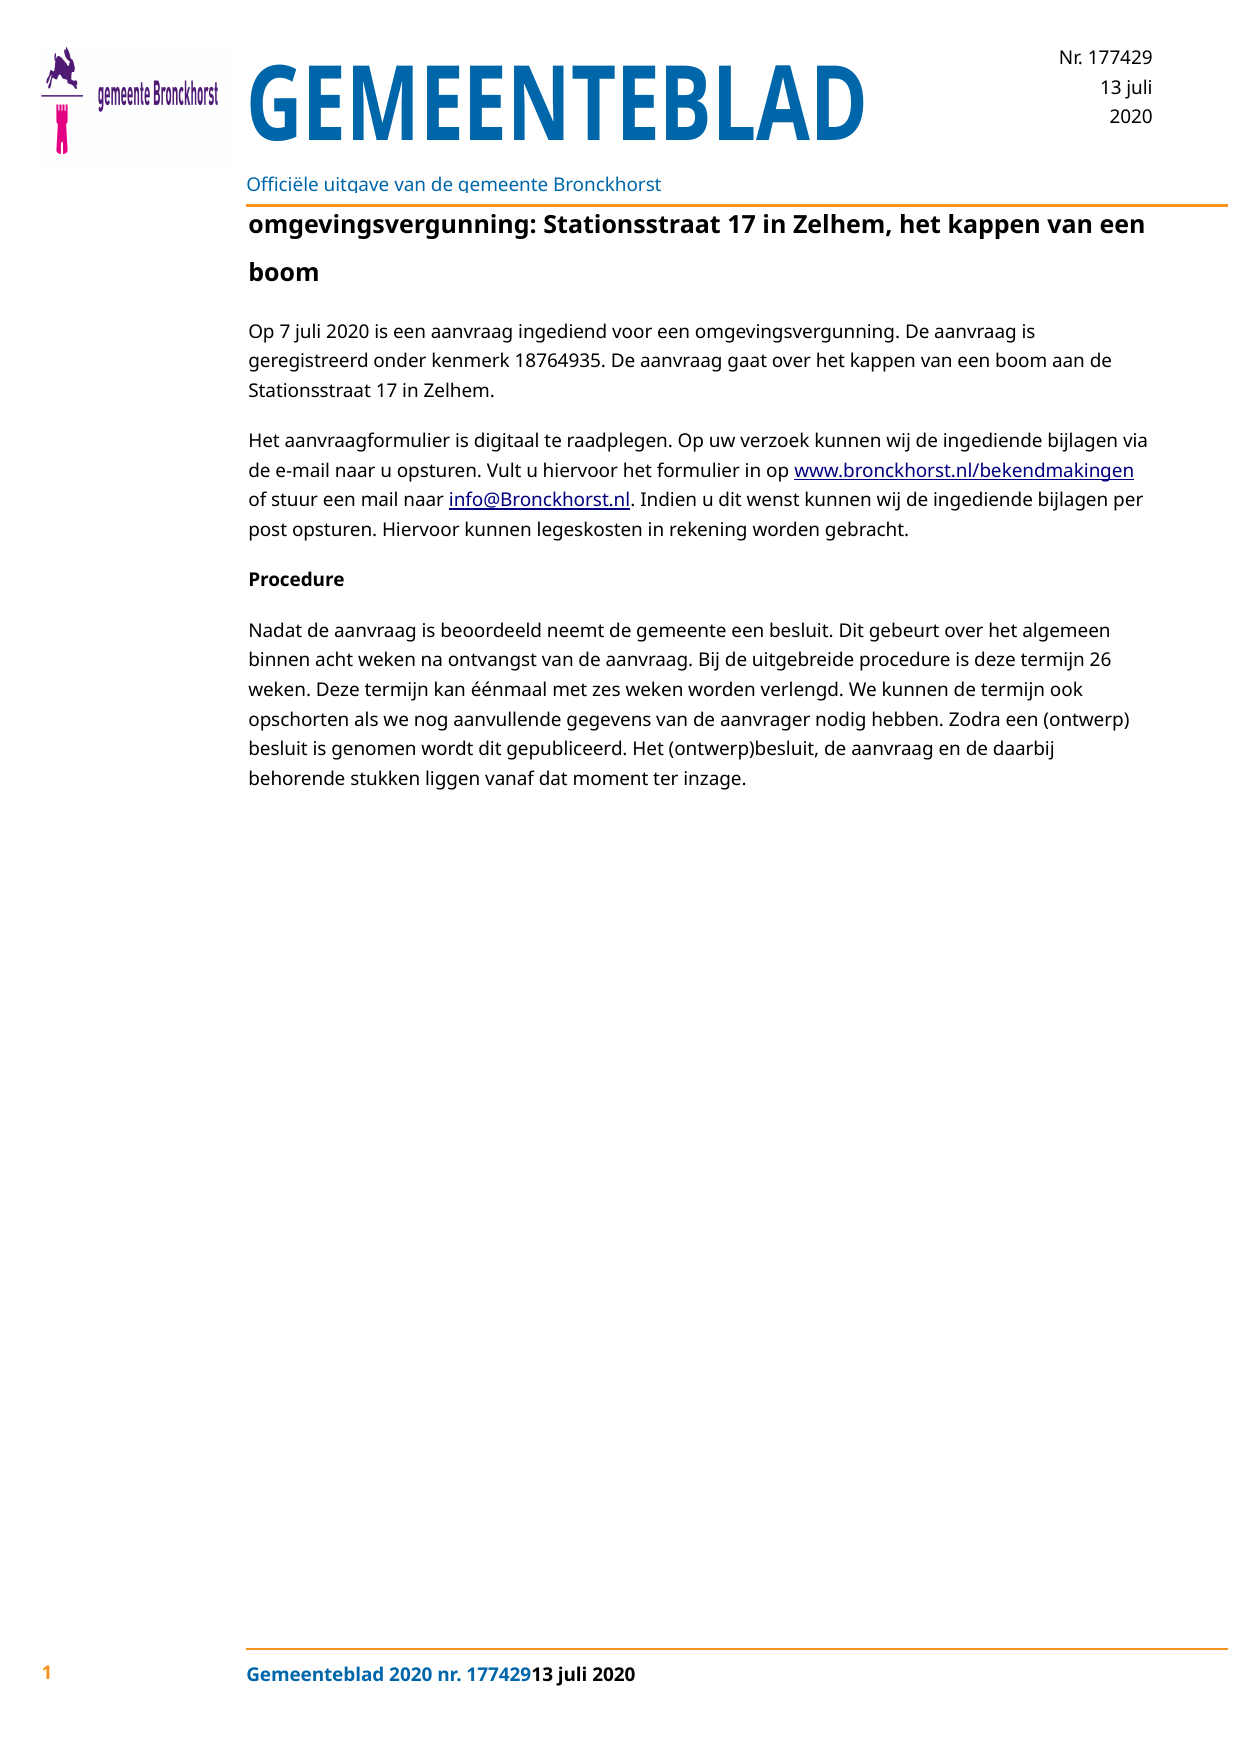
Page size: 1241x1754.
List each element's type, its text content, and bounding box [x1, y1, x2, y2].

text Procedure [248, 567, 1152, 592]
picture [41, 47, 231, 172]
text Op 7 juli 2020 is een aanvraag ingediend voor een omgevingsvergunning. De aanvraag is geregistreerd onder kenmerk 18764935. De aanvraag gaat over het kappen van een boom aan de Stationsstraat 17 in Zelhem. [248, 318, 1152, 403]
text Het aanvraagformulier is digitaal te raadplegen. Op uw verzoek kunnen wij de ingediende bijlagen via de e-mail naar u opsturen. Vult u hiervoor het formulier in op www.bronckhorst.nl/bekendmakingen of stuur een mail naar info@Bronckhorst.nl. Indien u dit wenst kunnen wij de ingediende bijlagen per post opsturen. Hiervoor kunnen legeskosten in rekening worden gebracht. [248, 427, 1152, 542]
text omgevingsvergunning: Stationsstraat 17 in Zelhem, het kappen van een boom [248, 207, 1152, 288]
text Nadat de aanvraag is beoordeeld neemt de gemeente een besluit. Dit gebeurt over het algemeen binnen acht weken na ontvangst van de aanvraag. Bij de uitgebreide procedure is deze termijn 26 weken. Deze termijn kan éénmaal met zes weken worden verlengd. We kunnen de termijn ook opschorten als we nog aanvullende gegevens van de aanvrager nodig hebben. Zodra een (ontwerp) besluit is genomen wordt dit gepubliceerd. Het (ontwerp)besluit, de aanvraag en de daarbij behorende stukken liggen vanaf dat moment ter inzage. [248, 617, 1152, 791]
